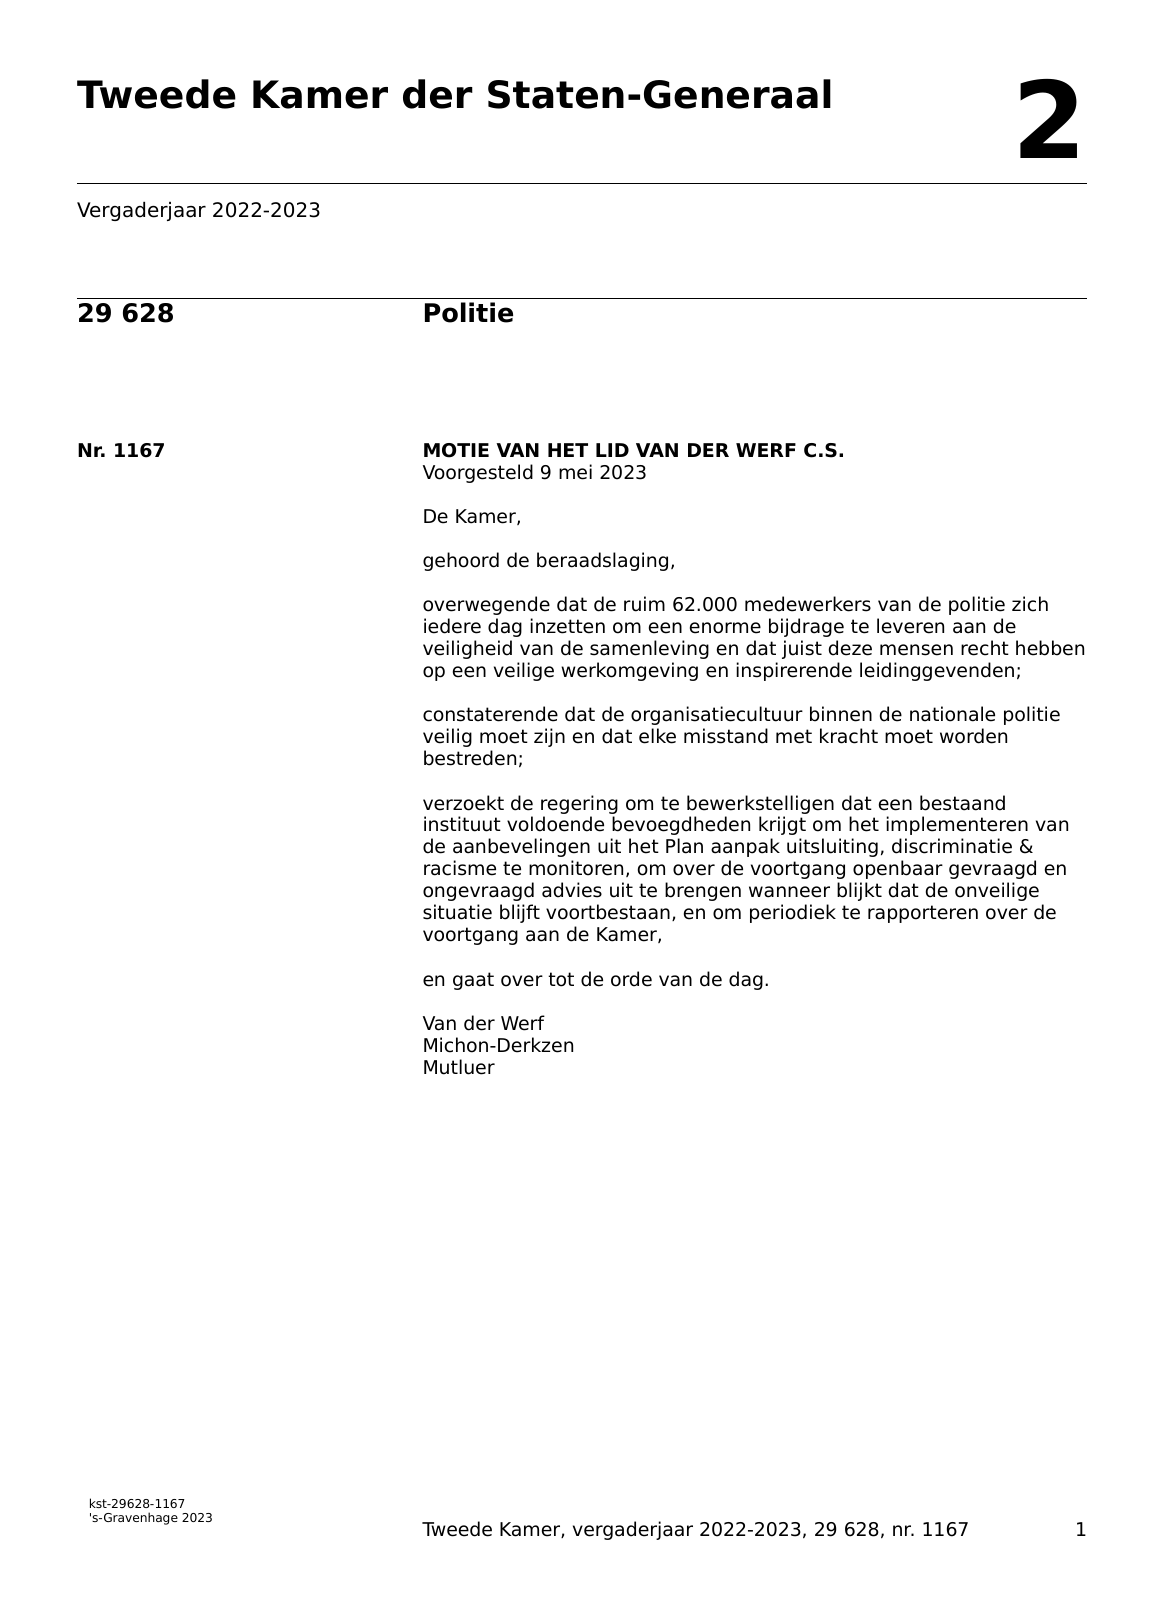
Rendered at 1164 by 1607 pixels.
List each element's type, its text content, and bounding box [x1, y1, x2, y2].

text Voorgesteld 9 mei 2023 [422, 462, 1087, 484]
text kst-29628-1167 [88, 1497, 323, 1511]
text Mutluer [422, 1057, 1087, 1078]
text Van der Werf [422, 1013, 1087, 1034]
text constaterende dat de organisatiecultuur binnen de nationale politie veilig moet zijn en dat elke misstand met kracht moet worden bestreden; [422, 704, 1087, 770]
text overwegende dat de ruim 62.000 medewerkers van de politie zich iedere dag inzetten om een enorme bijdrage te leveren aan de veiligheid van de samenleving en dat juist deze mensen recht hebben op een veilige werkomgeving en inspirerende leidinggevenden; [422, 594, 1087, 682]
table_header 2 [886, 59, 1087, 183]
text gehoord de beraadslaging, [422, 550, 1087, 572]
table_cell Vergaderjaar 2022-2023 [77, 184, 1087, 298]
text verzoekt de regering om te bewerkstelligen dat een bestaand instituut voldoende bevoegdheden krijgt om het implementeren van de aanbevelingen uit het Plan aanpak uitsluiting, discriminatie & racisme te monitoren, om over de voortgang openbaar gevraagd en ongevraagd advies uit te brengen wanneer blijkt dat de onveilige situatie blijft voortbestaan, en om periodiek te rapporteren over de voortgang aan de Kamer, [422, 792, 1087, 946]
text en gaat over tot de orde van de dag. [422, 968, 1087, 990]
subtitle 29 628 Politie [77, 299, 1087, 329]
table_header Tweede Kamer der Staten-Generaal [77, 59, 886, 183]
text De Kamer, [422, 506, 1087, 528]
text Michon-Derkzen [422, 1034, 1087, 1057]
text 's-Gravenhage 2023 [88, 1511, 323, 1525]
subtitle Nr. 1167 MOTIE VAN HET LID VAN DER WERF C.S. [77, 440, 1087, 462]
